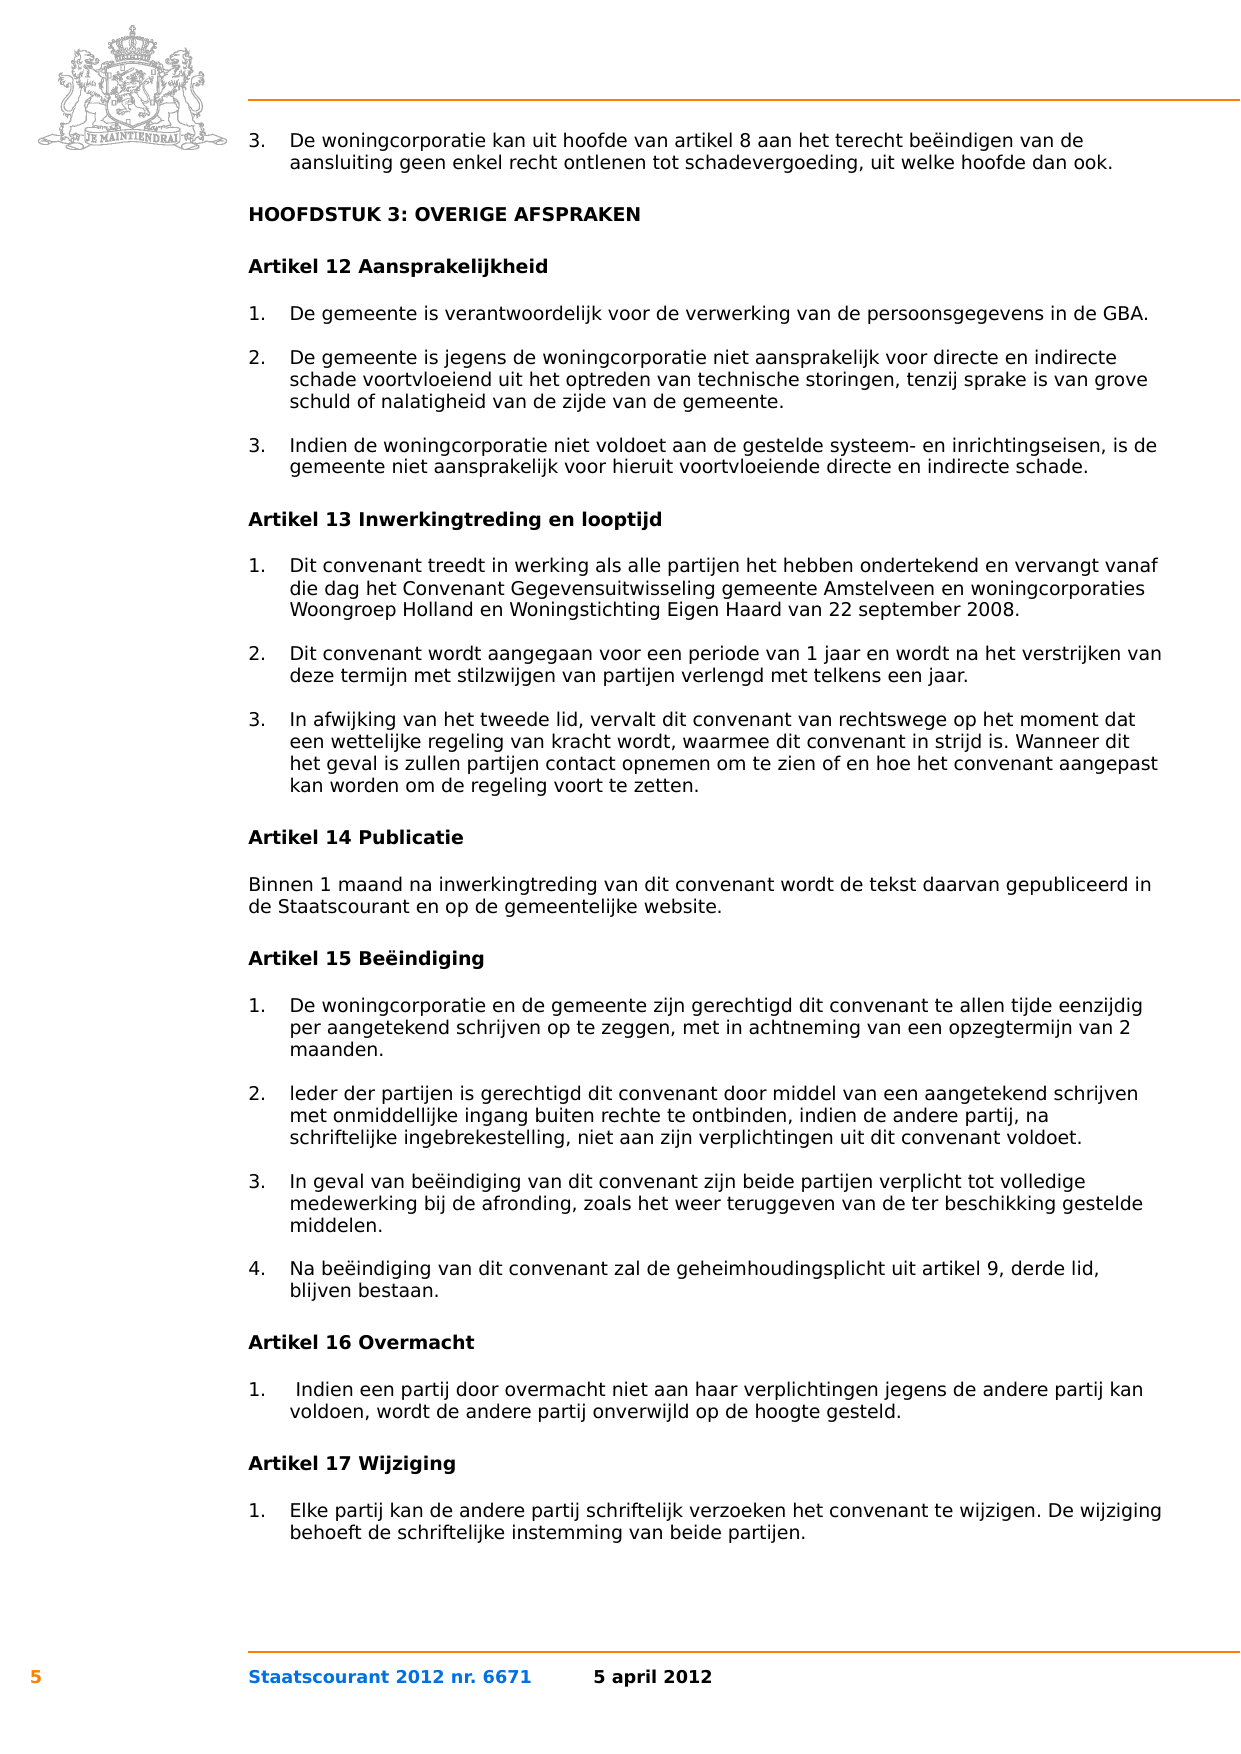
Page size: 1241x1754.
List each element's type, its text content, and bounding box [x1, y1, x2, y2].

text 3. Indien de woningcorporatie niet voldoet aan de gestelde systeem- en inrichtingseisen, is de gemeente niet aansprakelijk voor hieruit voortvloeiende directe en indirecte schade. [248, 434, 1163, 478]
text Binnen 1 maand na inwerkingtreding van dit convenant wordt de tekst daarvan gepubliceerd in de Staatscourant en op de gemeentelijke website. [248, 874, 1163, 918]
text 3. In geval van beëindiging van dit convenant zijn beide partijen verplicht tot volledige medewerking bij de afronding, zoals het weer teruggeven van de ter beschikking gestelde middelen. [248, 1171, 1163, 1236]
text 2. leder der partijen is gerechtigd dit convenant door middel van een aangetekend schrijven met onmiddellijke ingang buiten rechte te ontbinden, indien de andere partij, na schriftelijke ingebrekestelling, niet aan zijn verplichtingen uit dit convenant voldoet. [248, 1083, 1163, 1149]
subtitle HOOFDSTUK 3: OVERIGE AFSPRAKEN [248, 204, 1163, 226]
subtitle Artikel 14 Publicatie [248, 827, 1163, 849]
subtitle Artikel 12 Aansprakelijkheid [248, 256, 1163, 278]
text 2. De gemeente is jegens de woningcorporatie niet aansprakelijk voor directe en indirecte schade voortvloeiend uit het optreden van technische storingen, tenzij sprake is van grove schuld of nalatigheid van de zijde van de gemeente. [248, 347, 1163, 413]
subtitle Artikel 16 Overmacht [248, 1332, 1163, 1354]
text 3. De woningcorporatie kan uit hoofde van artikel 8 aan het terecht beëindigen van de aansluiting geen enkel recht ontlenen tot schadevergoeding, uit welke hoofde dan ook. [248, 130, 1163, 174]
subtitle Artikel 13 Inwerkingtreding en looptijd [248, 508, 1163, 530]
subtitle Artikel 17 Wijziging [248, 1453, 1163, 1475]
text 1. Elke partij kan de andere partij schriftelijk verzoeken het convenant te wijzigen. De wijziging behoeft de schriftelijke instemming van beide partijen. [248, 1500, 1163, 1544]
text 1. De woningcorporatie en de gemeente zijn gerechtigd dit convenant te allen tijde eenzijdig per aangetekend schrijven op te zeggen, met in achtneming van een opzegtermijn van 2 maanden. [248, 995, 1163, 1061]
text 1. Indien een partij door overmacht niet aan haar verplichtingen jegens de andere partij kan voldoen, wordt de andere partij onverwijld op de hoogte gesteld. [248, 1379, 1163, 1423]
text 3. In afwijking van het tweede lid, vervalt dit convenant van rechtswege op het moment dat een wettelijke regeling van kracht wordt, waarmee dit convenant in strijd is. Wanneer dit het geval is zullen partijen contact opnemen om te zien of en hoe het convenant aangepast kan worden om de regeling voort te zetten. [248, 709, 1163, 797]
text 2. Dit convenant wordt aangegaan voor een periode van 1 jaar en wordt na het verstrijken van deze termijn met stilzwijgen van partijen verlengd met telkens een jaar. [248, 643, 1163, 687]
text 1. De gemeente is verantwoordelijk voor de verwerking van de persoonsgegevens in de GBA. [248, 303, 1163, 325]
text 1. Dit convenant treedt in werking als alle partijen het hebben ondertekend en vervangt vanaf die dag het Convenant Gegevensuitwisseling gemeente Amstelveen en woningcorporaties Woongroep Holland en Woningstichting Eigen Haard van 22 september 2008. [248, 555, 1163, 621]
picture [38, 25, 227, 150]
text 4. Na beëindiging van dit convenant zal de geheimhoudingsplicht uit artikel 9, derde lid, blijven bestaan. [248, 1258, 1163, 1302]
subtitle Artikel 15 Beëindiging [248, 948, 1163, 970]
